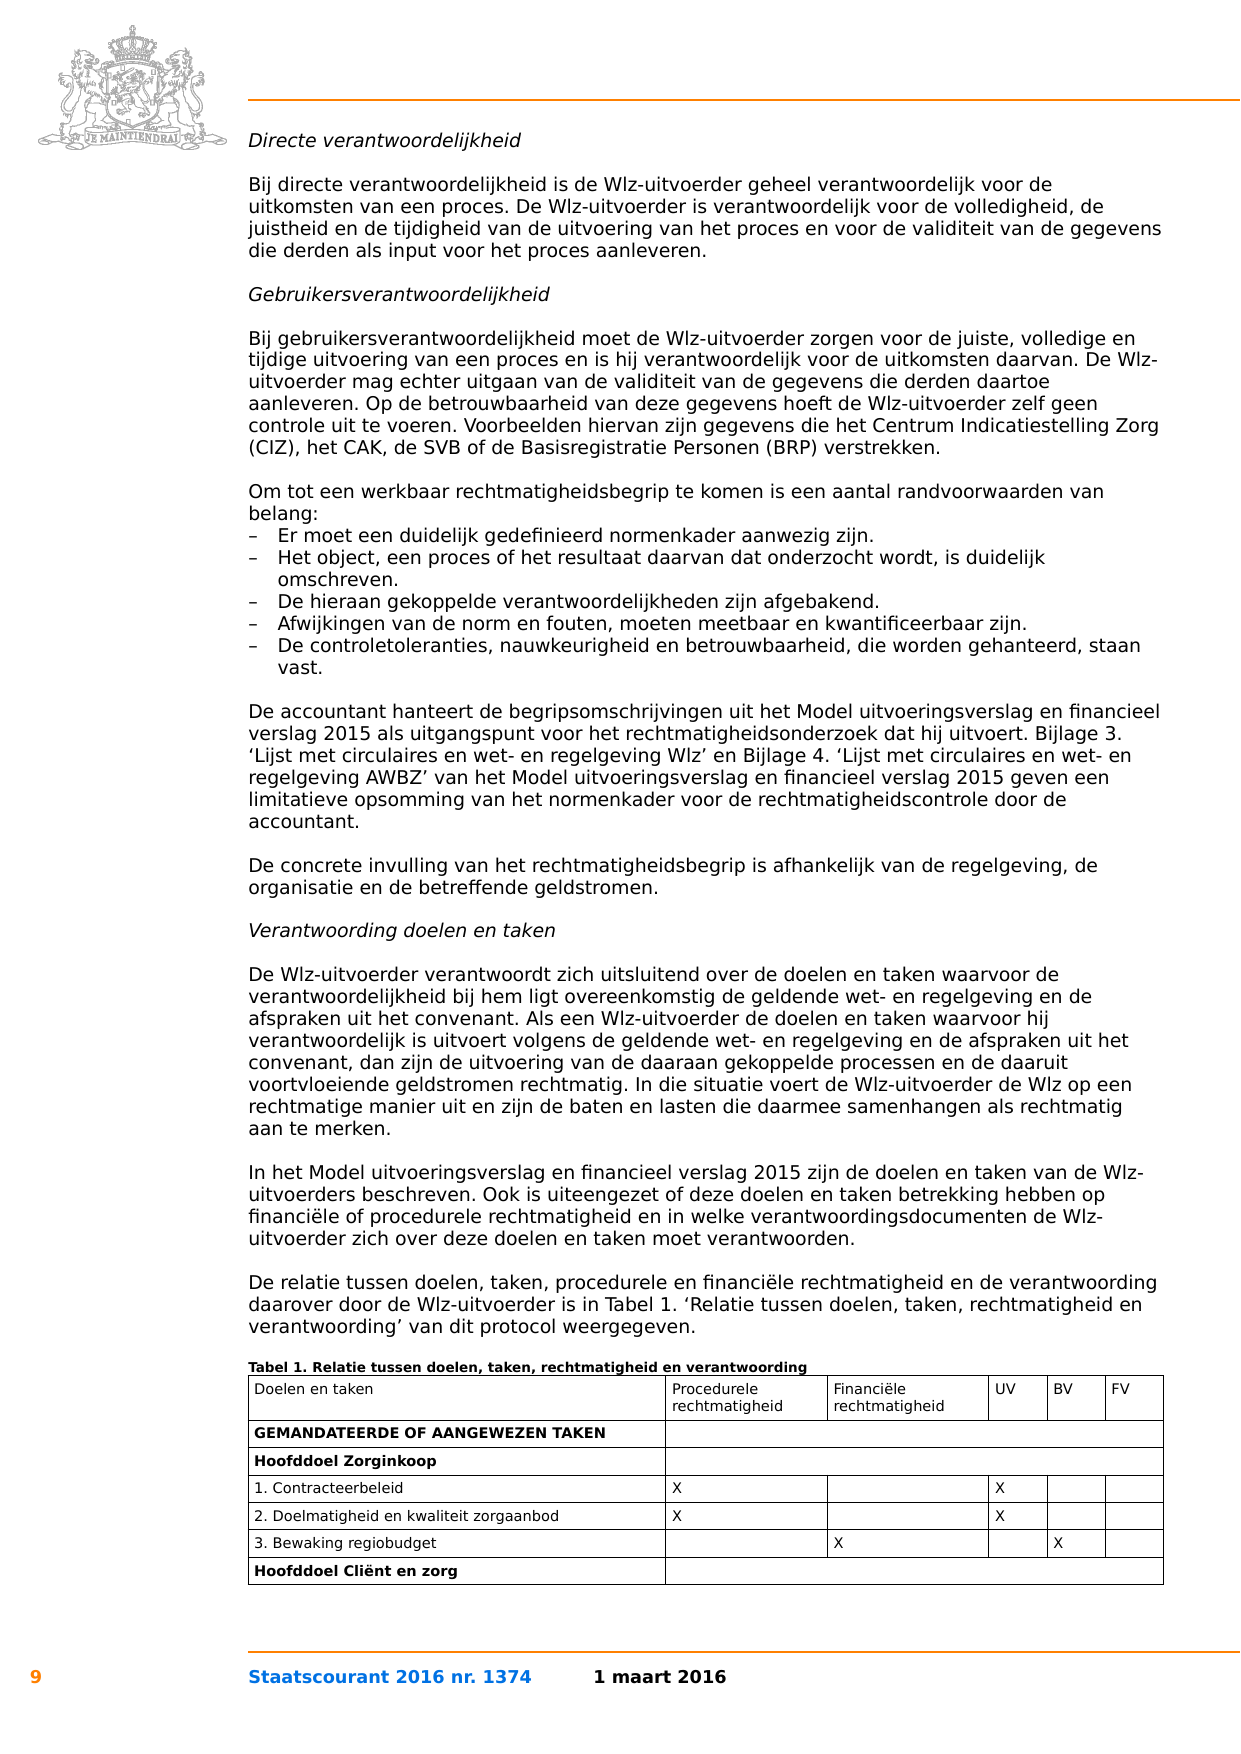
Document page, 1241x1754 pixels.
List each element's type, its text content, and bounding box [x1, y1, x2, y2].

table_cell X [828, 1530, 988, 1557]
text Om tot een werkbaar rechtmatigheidsbegrip te komen is een aantal randvoorwaarden van belang: [248, 481, 1163, 525]
table_cell X [666, 1503, 827, 1529]
table_cell Doelen en taken [249, 1376, 665, 1420]
table_cell [666, 1448, 1163, 1474]
table_cell [1106, 1476, 1163, 1502]
table_cell [666, 1558, 1163, 1584]
text Bij gebruikersverantwoordelijkheid moet de Wlz-uitvoerder zorgen voor de juiste, volledige en tijdige uitvoering van een proces en is hij verantwoordelijk voor de uitkomsten daarvan. De Wlz-uitvoerder mag echter uitgaan van de validiteit van de gegevens die derden daartoe aanleveren. Op de betrouwbaarheid van deze gegevens hoeft de Wlz-uitvoerder zelf geen controle uit te voeren. Voorbeelden hiervan zijn gegevens die het Centrum Indicatiestelling Zorg (CIZ), het CAK, de SVB of de Basisregistratie Personen (BRP) verstrekken. [248, 327, 1163, 459]
text – Het object, een proces of het resultaat daarvan dat onderzocht wordt, is duidelijk omschreven. [248, 547, 1163, 591]
subtitle Directe verantwoordelijkheid [248, 130, 1163, 152]
table_header Tabel 1. Relatie tussen doelen, taken, rechtmatigheid en verantwoording [248, 1360, 1163, 1375]
table_cell BV [1048, 1376, 1105, 1420]
table_cell [1048, 1503, 1105, 1529]
text – De controletoleranties, nauwkeurigheid en betrouwbaarheid, die worden gehanteerd, staan vast. [248, 635, 1163, 679]
table_cell Procedurele rechtmatigheid [666, 1376, 827, 1420]
table_cell [828, 1476, 988, 1502]
subtitle Gebruikersverantwoordelijkheid [248, 283, 1163, 306]
text De accountant hanteert de begripsomschrijvingen uit het Model uitvoeringsverslag en financieel verslag 2015 als uitgangspunt voor het rechtmatigheidsonderzoek dat hij uitvoert. Bijlage 3. ‘Lijst met circulaires en wet- en regelgeving Wlz’ en Bijlage 4. ‘Lijst met circulaires en wet- en regelgeving AWBZ’ van het Model uitvoeringsverslag en financieel verslag 2015 geven een limitatieve opsomming van het normenkader voor de rechtmatigheidscontrole door de accountant. [248, 701, 1163, 833]
table_cell Financiële rechtmatigheid [828, 1376, 988, 1420]
table_cell X [989, 1503, 1047, 1529]
table_cell Hoofddoel Zorginkoop [249, 1448, 665, 1474]
text De concrete invulling van het rechtmatigheidsbegrip is afhankelijk van de regelgeving, de organisatie en de betreffende geldstromen. [248, 854, 1163, 898]
table_cell [1106, 1503, 1163, 1529]
table_cell UV [989, 1376, 1047, 1420]
table_cell [828, 1503, 988, 1529]
table_cell X [1048, 1530, 1105, 1557]
text – Er moet een duidelijk gedefinieerd normenkader aanwezig zijn. [248, 525, 1163, 547]
subtitle Verantwoording doelen en taken [248, 920, 1163, 942]
text Bij directe verantwoordelijkheid is de Wlz-uitvoerder geheel verantwoordelijk voor de uitkomsten van een proces. De Wlz-uitvoerder is verantwoordelijk voor de volledigheid, de juistheid en de tijdigheid van de uitvoering van het proces en voor de validiteit van de gegevens die derden als input voor het proces aanleveren. [248, 174, 1163, 262]
table_cell [989, 1530, 1047, 1557]
table_cell [1048, 1476, 1105, 1502]
text De relatie tussen doelen, taken, procedurele en financiële rechtmatigheid en de verantwoording daarover door de Wlz-uitvoerder is in Tabel 1. ‘Relatie tussen doelen, taken, rechtmatigheid en verantwoording’ van dit protocol weergegeven. [248, 1272, 1163, 1338]
text In het Model uitvoeringsverslag en financieel verslag 2015 zijn de doelen en taken van de Wlz-uitvoerders beschreven. Ook is uiteengezet of deze doelen en taken betrekking hebben op financiële of procedurele rechtmatigheid en in welke verantwoordingsdocumenten de Wlz-uitvoerder zich over deze doelen en taken moet verantwoorden. [248, 1162, 1163, 1250]
picture [38, 25, 227, 150]
table_cell 3. Bewaking regiobudget [249, 1530, 665, 1557]
table_cell 1. Contracteerbeleid [249, 1476, 665, 1502]
table_cell Hoofddoel Cliënt en zorg [249, 1558, 665, 1584]
table_cell [666, 1421, 1163, 1447]
text De Wlz-uitvoerder verantwoordt zich uitsluitend over de doelen en taken waarvoor de verantwoordelijkheid bij hem ligt overeenkomstig de geldende wet- en regelgeving en de afspraken uit het convenant. Als een Wlz-uitvoerder de doelen en taken waarvoor hij verantwoordelijk is uitvoert volgens de geldende wet- en regelgeving en de afspraken uit het convenant, dan zijn de uitvoering van de daaraan gekoppelde processen en de daaruit voortvloeiende geldstromen rechtmatig. In die situatie voert de Wlz-uitvoerder de Wlz op een rechtmatige manier uit en zijn de baten en lasten die daarmee samenhangen als rechtmatig aan te merken. [248, 964, 1163, 1140]
table_cell [1106, 1530, 1163, 1557]
table_cell X [666, 1476, 827, 1502]
table_cell GEMANDATEERDE OF AANGEWEZEN TAKEN [249, 1421, 665, 1447]
text – Afwijkingen van de norm en fouten, moeten meetbaar en kwantificeerbaar zijn. [248, 613, 1163, 635]
table_cell 2. Doelmatigheid en kwaliteit zorgaanbod [249, 1503, 665, 1529]
text – De hieraan gekoppelde verantwoordelijkheden zijn afgebakend. [248, 591, 1163, 613]
table_cell [666, 1530, 827, 1557]
table_cell FV [1106, 1376, 1163, 1420]
table_cell X [989, 1476, 1047, 1502]
